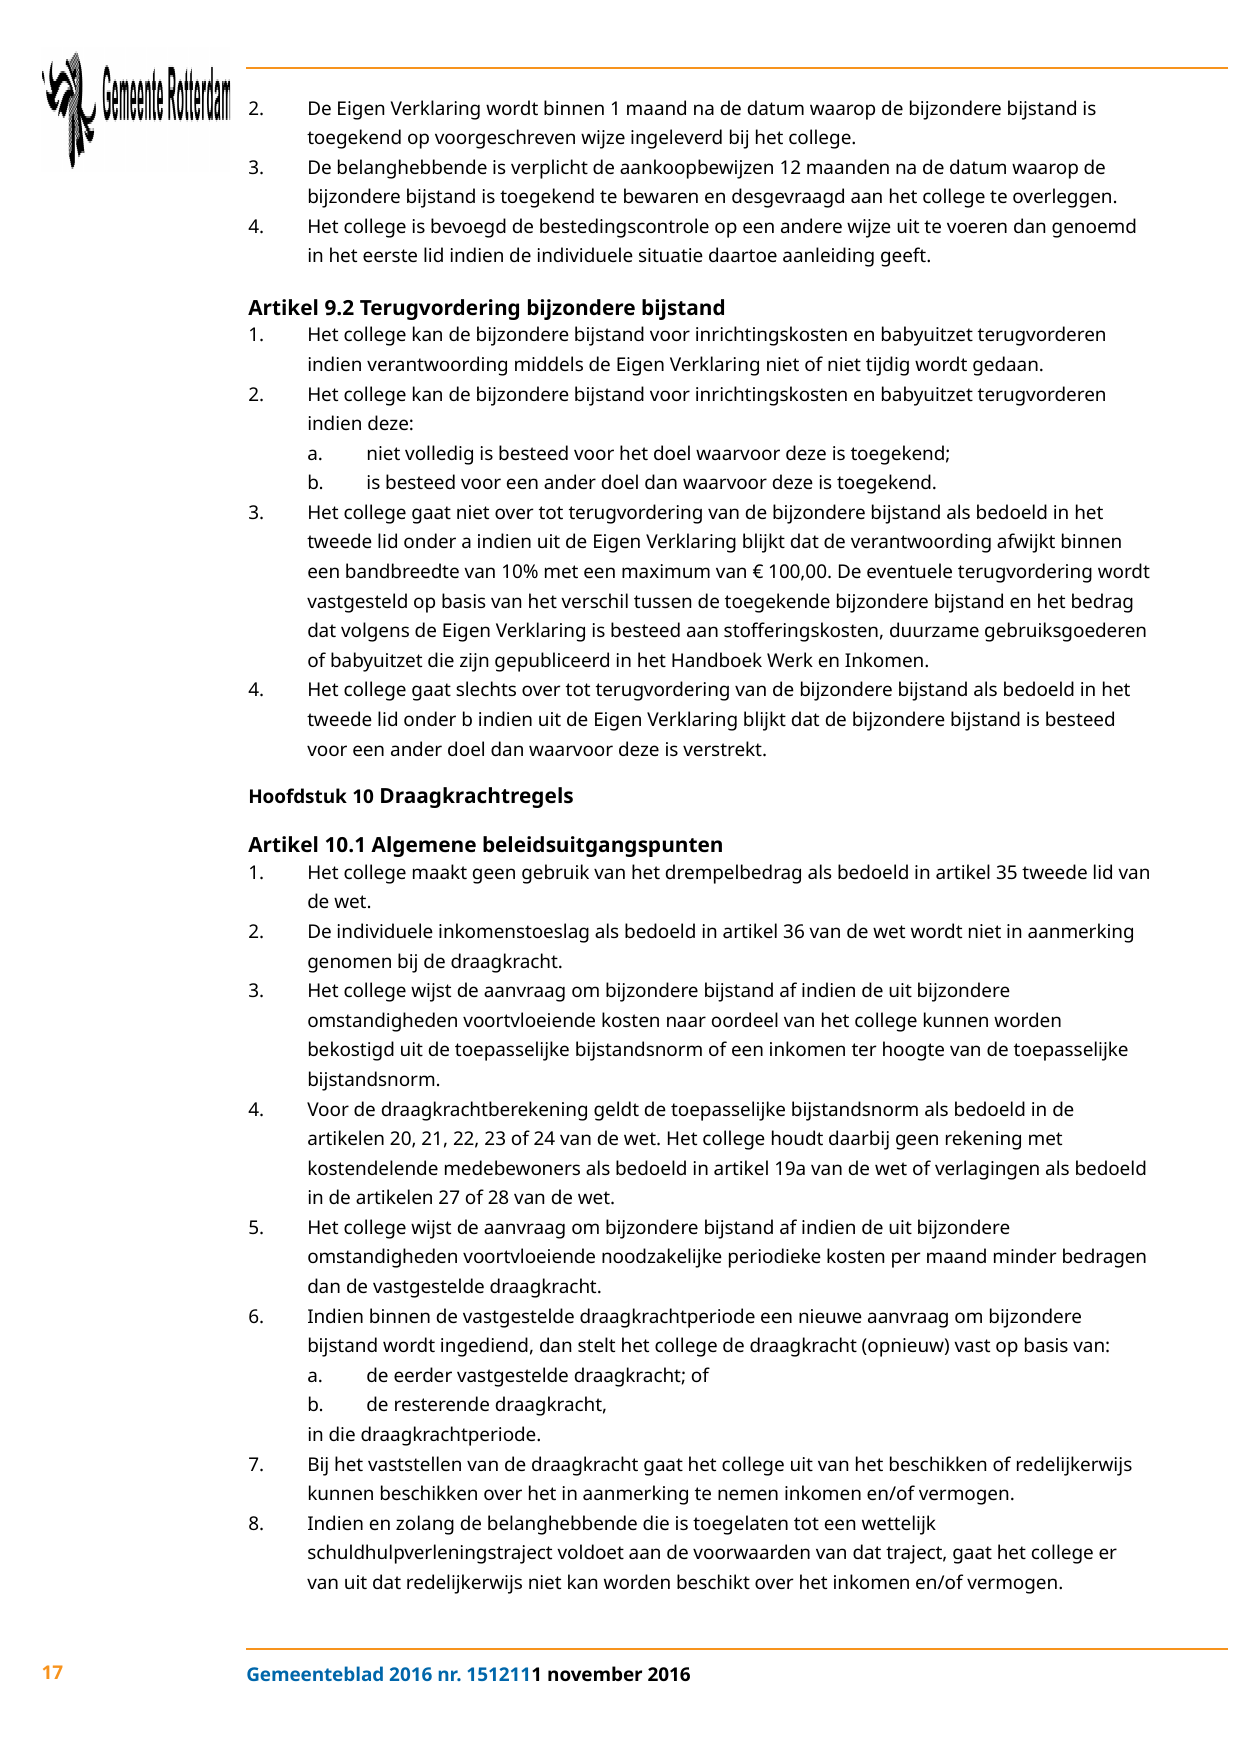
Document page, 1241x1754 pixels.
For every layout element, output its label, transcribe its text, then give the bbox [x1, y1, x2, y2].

list de resterende draagkracht, [307, 1392, 1152, 1417]
list Het college gaat slechts over tot terugvordering van de bijzondere bijstand als bedoeld in het tweede lid onder b indien uit de Eigen Verklaring blijkt dat de bijzondere bijstand is besteed voor een ander doel dan waarvoor deze is verstrekt. [248, 677, 1152, 761]
list in die draagkrachtperiode. [248, 1421, 1152, 1447]
list Het college is bevoegd de bestedingscontrole op een andere wijze uit te voeren dan genoemd in het eerste lid indien de individuele situatie daartoe aanleiding geeft. [248, 213, 1152, 268]
list Het college wijst de aanvraag om bijzondere bijstand af indien de uit bijzondere omstandigheden voortvloeiende noodzakelijke periodieke kosten per maand minder bedragen dan de vastgestelde draagkracht. [248, 1214, 1152, 1299]
list De Eigen Verklaring wordt binnen 1 maand na de datum waarop de bijzondere bijstand is toegekend op voorgeschreven wijze ingeleverd bij het college. [248, 95, 1152, 150]
text Artikel 10.1 Algemene beleidsuitgangspunten [248, 831, 1152, 859]
list is besteed voor een ander doel dan waarvoor deze is toegekend. [307, 469, 1152, 495]
list Het college kan de bijzondere bijstand voor inrichtingskosten en babyuitzet terugvorderen indien deze: [248, 381, 1152, 436]
list Het college gaat niet over tot terugvordering van de bijzondere bijstand als bedoeld in het tweede lid onder a indien uit de Eigen Verklaring blijkt dat de verantwoording afwijkt binnen een bandbreedte van 10% met een maximum van € 100,00. De eventuele terugvordering wordt vastgesteld op basis van het verschil tussen de toegekende bijzondere bijstand en het bedrag dat volgens de Eigen Verklaring is besteed aan stofferingskosten, duurzame gebruiksgoederen of babyuitzet die zijn gepubliceerd in het Handboek Werk en Inkomen. [248, 499, 1152, 673]
list Het college wijst de aanvraag om bijzondere bijstand af indien de uit bijzondere omstandigheden voortvloeiende kosten naar oordeel van het college kunnen worden bekostigd uit de toepasselijke bijstandsnorm of een inkomen ter hoogte van de toepasselijke bijstandsnorm. [248, 977, 1152, 1092]
text Artikel 9.2 Terugvordering bijzondere bijstand [248, 293, 1152, 322]
picture [41, 47, 231, 172]
text Hoofdstuk 10 Draagkrachtregels [248, 781, 1152, 810]
list De individuele inkomenstoeslag als bedoeld in artikel 36 van de wet wordt niet in aanmerking genomen bij de draagkracht. [248, 918, 1152, 973]
list De belanghebbende is verplicht de aankoopbewijzen 12 maanden na de datum waarop de bijzondere bijstand is toegekend te bewaren en desgevraagd aan het college te overleggen. [248, 154, 1152, 209]
list Indien en zolang de belanghebbende die is toegelaten tot een wettelijk schuldhulpverleningstraject voldoet aan de voorwaarden van dat traject, gaat het college er van uit dat redelijkerwijs niet kan worden beschikt over het inkomen en/of vermogen. [248, 1510, 1152, 1595]
list Voor de draagkrachtberekening geldt de toepasselijke bijstandsnorm als bedoeld in de artikelen 20, 21, 22, 23 of 24 van de wet. Het college houdt daarbij geen rekening met kostendelende medebewoners als bedoeld in artikel 19a van de wet of verlagingen als bedoeld in de artikelen 27 of 28 van de wet. [248, 1096, 1152, 1210]
list Het college maakt geen gebruik van het drempelbedrag als bedoeld in artikel 35 tweede lid van de wet. [248, 859, 1152, 914]
list Bij het vaststellen van de draagkracht gaat het college uit van het beschikken of redelijkerwijs kunnen beschikken over het in aanmerking te nemen inkomen en/of vermogen. [248, 1451, 1152, 1506]
list Het college kan de bijzondere bijstand voor inrichtingskosten en babyuitzet terugvorderen indien verantwoording middels de Eigen Verklaring niet of niet tijdig wordt gedaan. [248, 322, 1152, 377]
list de eerder vastgestelde draagkracht; of [307, 1362, 1152, 1388]
list Indien binnen de vastgestelde draagkrachtperiode een nieuwe aanvraag om bijzondere bijstand wordt ingediend, dan stelt het college de draagkracht (opnieuw) vast op basis van: [248, 1303, 1152, 1358]
list niet volledig is besteed voor het doel waarvoor deze is toegekend; [307, 440, 1152, 466]
